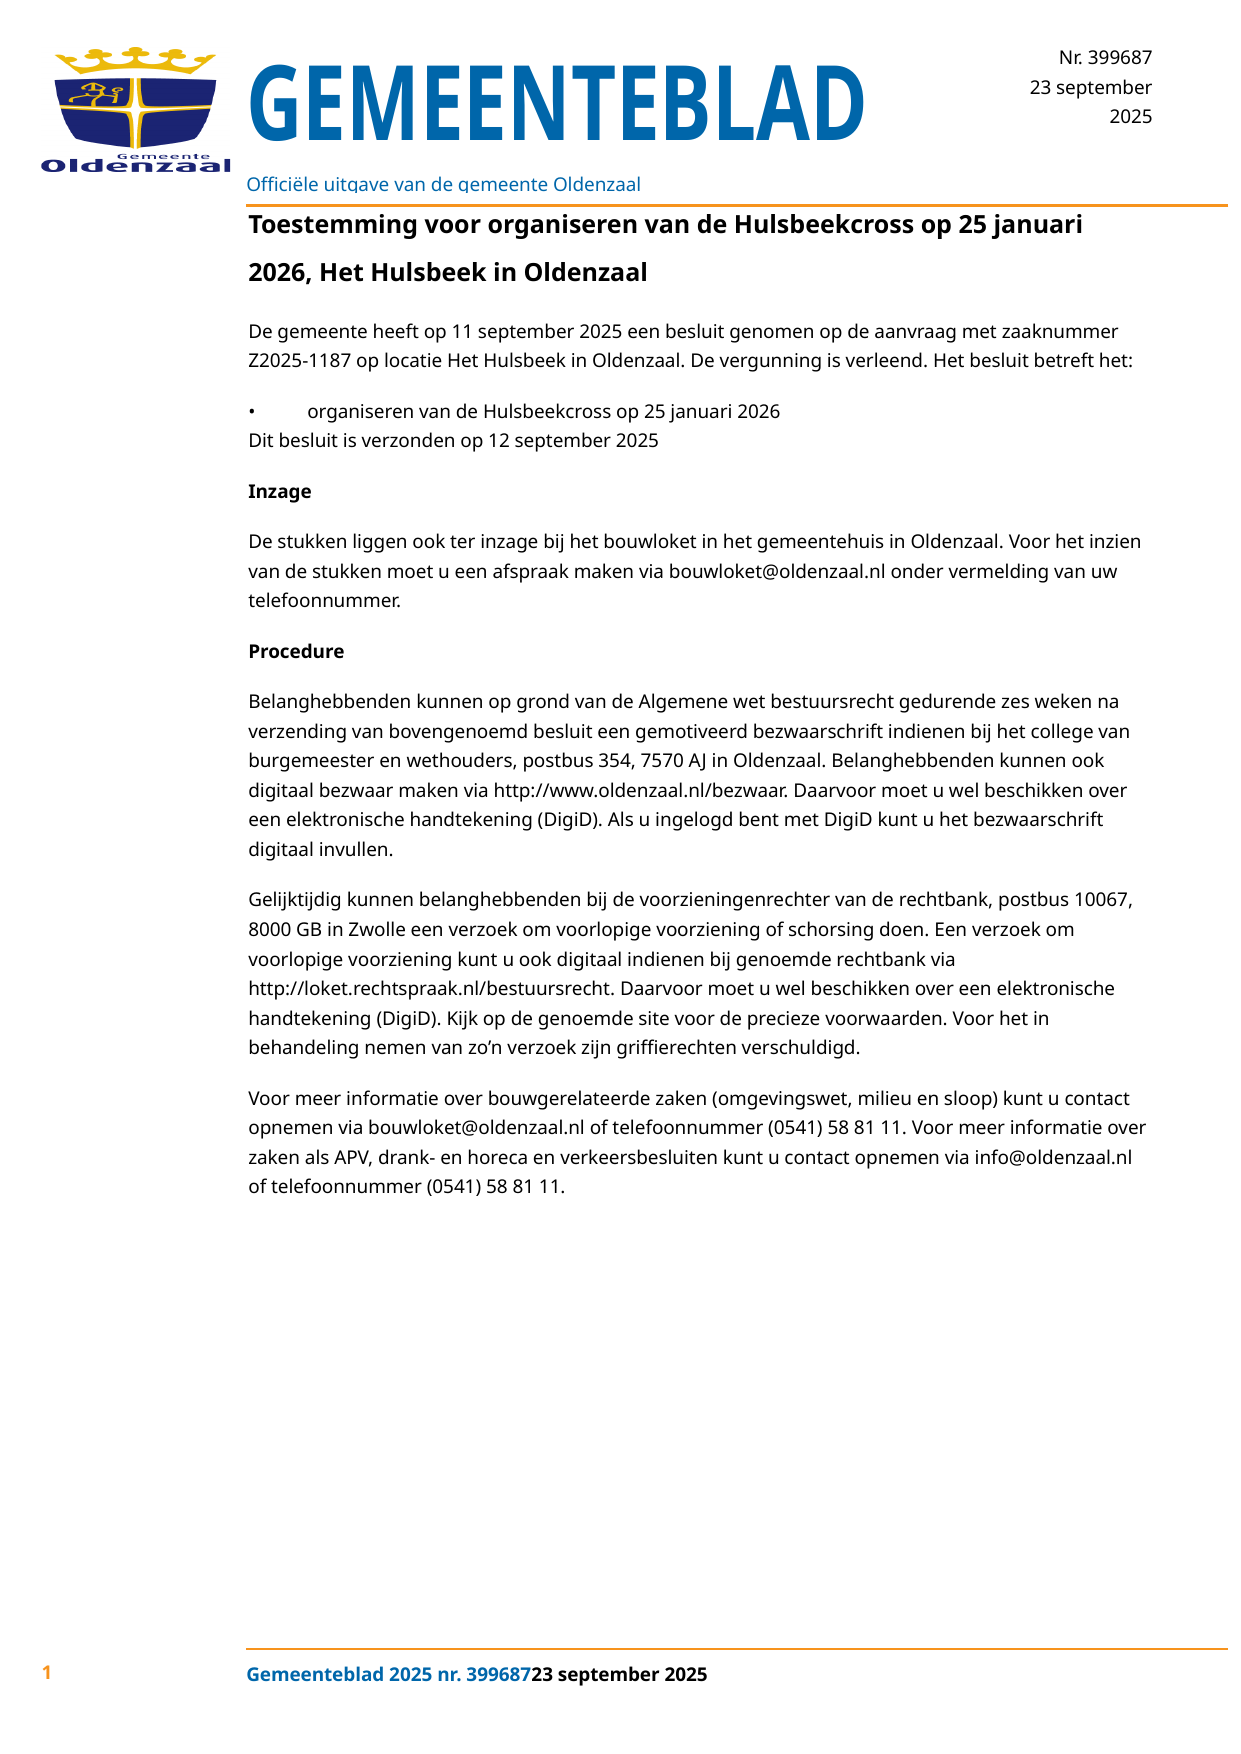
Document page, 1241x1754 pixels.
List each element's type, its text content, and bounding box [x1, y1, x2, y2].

text Belanghebbenden kunnen op grond van de Algemene wet bestuursrecht gedurende zes weken na verzending van bovengenoemd besluit een gemotiveerd bezwaarschrift indienen bij het college van burgemeester en wethouders, postbus 354, 7570 AJ in Oldenzaal. Belanghebbenden kunnen ook digitaal bezwaar maken via http://www.oldenzaal.nl/bezwaar. Daarvoor moet u wel beschikken over een elektronische handtekening (DigiD). Als u ingelogd bent met DigiD kunt u het bezwaarschrift digitaal invullen. [248, 688, 1152, 862]
text De gemeente heeft op 11 september 2025 een besluit genomen op de aanvraag met zaaknummer Z2025-1187 op locatie Het Hulsbeek in Oldenzaal. De vergunning is verleend. Het besluit betreft het: [248, 318, 1152, 373]
text Procedure [248, 638, 1152, 664]
text Gelijktijdig kunnen belanghebbenden bij de voorzieningenrechter van de rechtbank, postbus 10067, 8000 GB in Zwolle een verzoek om voorlopige voorziening of schorsing doen. Een verzoek om voorlopige voorziening kunt u ook digitaal indienen bij genoemde rechtbank via http://loket.rechtspraak.nl/bestuursrecht. Daarvoor moet u wel beschikken over een elektronische handtekening (DigiD). Kijk op de genoemde site voor de precieze voorwaarden. Voor het in behandeling nemen van zo’n verzoek zijn griffierechten verschuldigd. [248, 887, 1152, 1060]
text Dit besluit is verzonden op 12 september 2025 [248, 427, 1152, 453]
text Voor meer informatie over bouwgerelateerde zaken (omgevingswet, milieu en sloop) kunt u contact opnemen via bouwloket@oldenzaal.nl of telefoonnummer (0541) 58 81 11. Voor meer informatie over zaken als APV, drank- en horeca en verkeersbesluiten kunt u contact opnemen via info@oldenzaal.nl of telefoonnummer (0541) 58 81 11. [248, 1085, 1152, 1199]
text Inzage [248, 478, 1152, 504]
text Toestemming voor organiseren van de Hulsbeekcross op 25 januari 2026, Het Hulsbeek in Oldenzaal [248, 207, 1152, 288]
text De stukken liggen ook ter inzage bij het bouwloket in het gemeentehuis in Oldenzaal. Voor het inzien van de stukken moet u een afspraak maken via bouwloket@oldenzaal.nl onder vermelding van uw telefoonnummer. [248, 528, 1152, 613]
picture [41, 47, 231, 172]
list organiseren van de Hulsbeekcross op 25 januari 2026 [248, 398, 1152, 424]
